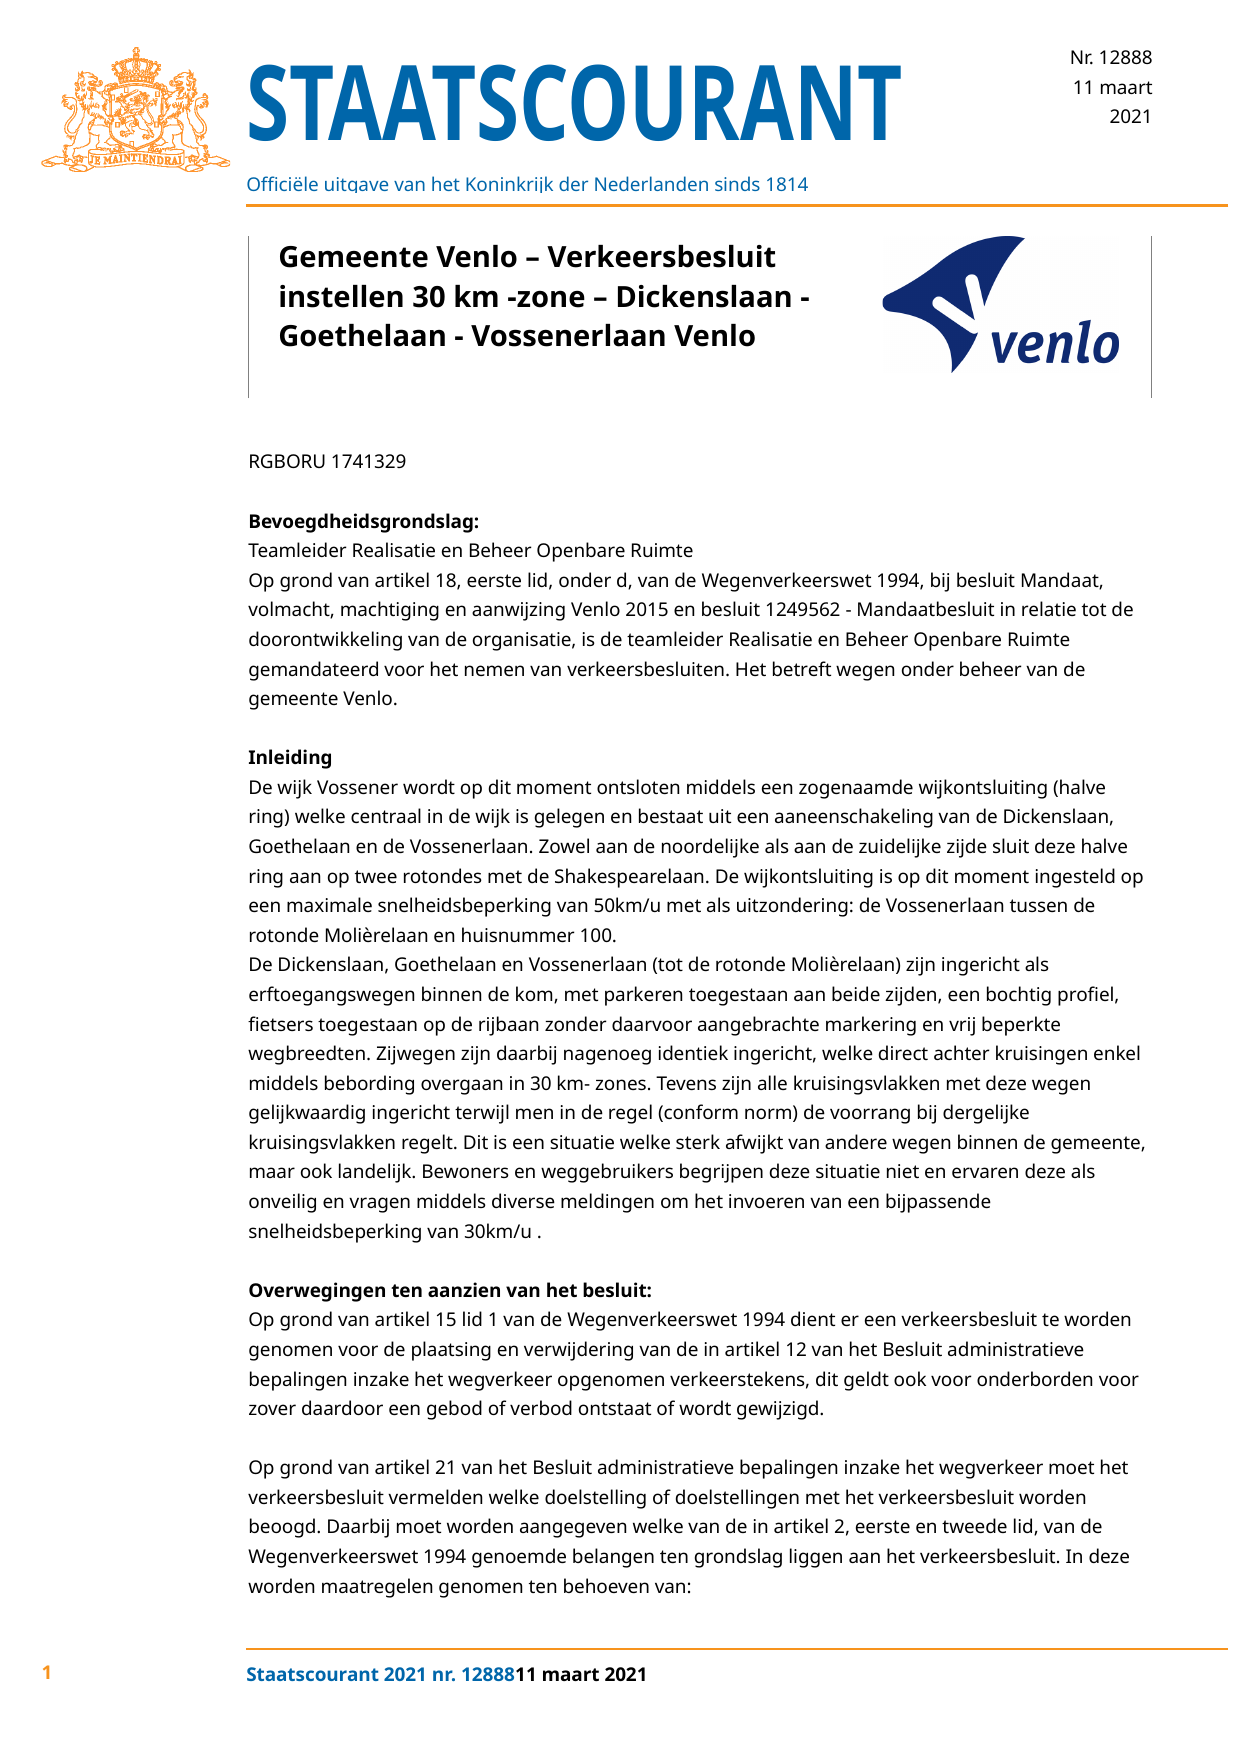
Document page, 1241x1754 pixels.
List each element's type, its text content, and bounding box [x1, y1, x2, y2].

text De Dickenslaan, Goethelaan en Vossenerlaan (tot de rotonde Molièrelaan) zijn ingericht als erftoegangswegen binnen de kom, met parkeren toegestaan aan beide zijden, een bochtig profiel, fietsers toegestaan op de rijbaan zonder daarvoor aangebrachte markering en vrij beperkte wegbreedten. Zijwegen zijn daarbij nagenoeg identiek ingericht, welke direct achter kruisingen enkel middels bebording overgaan in 30 km- zones. Tevens zijn alle kruisingsvlakken met deze wegen gelijkwaardig ingericht terwijl men in de regel (conform norm) de voorrang bij dergelijke kruisingsvlakken regelt. Dit is een situatie welke sterk afwijkt van andere wegen binnen de gemeente, maar ook landelijk. Bewoners en weggebruikers begrijpen deze situatie niet en ervaren deze als onveilig en vragen middels diverse meldingen om het invoeren van een bijpassende snelheidsbeperking van 30km/u . [248, 952, 1152, 1243]
text Inleiding [248, 744, 1152, 770]
text RGBORU 1741329 [248, 449, 1152, 474]
text Teamleider Realisatie en Beheer Openbare Ruimte [248, 537, 1152, 563]
table_header Gemeente Venlo – Verkeersbesluit instellen 30 km -zone – Dickenslaan - Goethelaan - Vossenerlaan Venlo [249, 236, 850, 398]
text Overwegingen ten aanzien van het besluit: [248, 1277, 1152, 1303]
text Op grond van artikel 15 lid 1 van de Wegenverkeerswet 1994 dient er een verkeersbesluit te worden genomen voor de plaatsing en verwijdering van de in artikel 12 van het Besluit administratieve bepalingen inzake het wegverkeer opgenomen verkeerstekens, dit geldt ook voor onderborden voor zover daardoor een gebod of verbod ontstaat of wordt gewijzigd. [248, 1307, 1152, 1421]
text Bevoegdheidsgrondslag: [248, 508, 1152, 533]
text Op grond van artikel 18, eerste lid, onder d, van de Wegenverkeerswet 1994, bij besluit Mandaat, volmacht, machtiging en aanwijzing Venlo 2015 en besluit 1249562 - Mandaatbesluit in relatie tot de doorontwikkeling van de organisatie, is de teamleider Realisatie en Beheer Openbare Ruimte gemandateerd voor het nemen van verkeersbesluiten. Het betreft wegen onder beheer van de gemeente Venlo. [248, 567, 1152, 711]
picture [41, 47, 231, 172]
text Op grond van artikel 21 van het Besluit administratieve bepalingen inzake het wegverkeer moet het verkeersbesluit vermelden welke doelstelling of doelstellingen met het verkeersbesluit worden beoogd. Daarbij moet worden aangegeven welke van de in artikel 2, eerste en tweede lid, van de Wegenverkeerswet 1994 genoemde belangen ten grondslag liggen aan het verkeersbesluit. In deze worden maatregelen genomen ten behoeven van: [248, 1454, 1152, 1598]
table_header [850, 236, 1151, 398]
text De wijk Vossener wordt op dit moment ontsloten middels een zogenaamde wijkontsluiting (halve ring) welke centraal in de wijk is gelegen en bestaat uit een aaneenschakeling van de Dickenslaan, Goethelaan en de Vossenerlaan. Zowel aan de noordelijke als aan de zuidelijke zijde sluit deze halve ring aan op twee rotondes met de Shakespearelaan. De wijkontsluiting is op dit moment ingesteld op een maximale snelheidsbeperking van 50km/u met als uitzondering: de Vossenerlaan tussen de rotonde Molièrelaan en huisnummer 100. [248, 774, 1152, 948]
picture [882, 236, 1119, 373]
